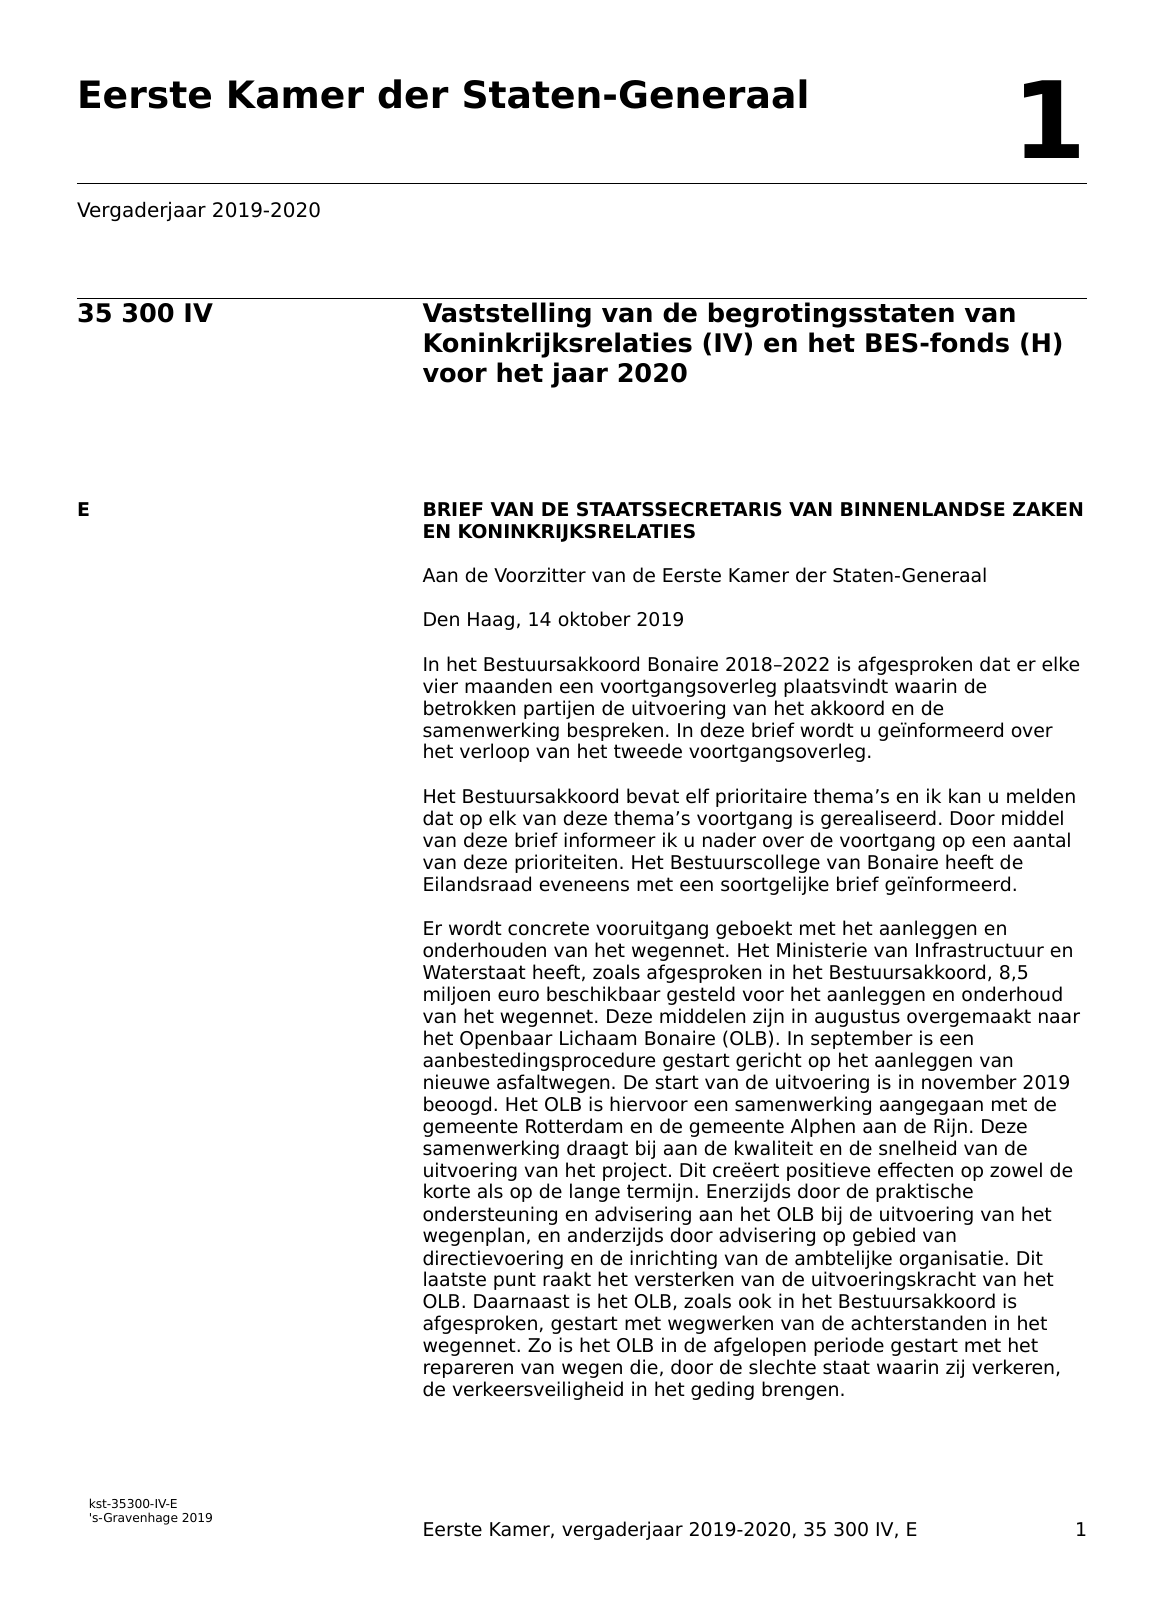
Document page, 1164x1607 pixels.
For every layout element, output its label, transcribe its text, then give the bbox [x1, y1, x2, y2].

subtitle 35 300 IV Vaststelling van de begrotingsstaten van Koninkrijksrelaties (IV) en het BES-fonds (H) voor het jaar 2020 [77, 299, 1087, 388]
table_header Eerste Kamer der Staten-Generaal [77, 59, 886, 183]
text 's-Gravenhage 2019 [88, 1511, 323, 1525]
table_header 1 [886, 59, 1087, 183]
text Den Haag, 14 oktober 2019 [422, 609, 1087, 631]
text In het Bestuursakkoord Bonaire 2018–2022 is afgesproken dat er elke vier maanden een voortgangsoverleg plaatsvindt waarin de betrokken partijen de uitvoering van het akkoord en de samenwerking bespreken. In deze brief wordt u geïnformeerd over het verloop van het tweede voortgangsoverleg. [422, 653, 1087, 763]
text Het Bestuursakkoord bevat elf prioritaire thema’s en ik kan u melden dat op elk van deze thema’s voortgang is gerealiseerd. Door middel van deze brief informeer ik u nader over de voortgang op een aantal van deze prioriteiten. Het Bestuurscollege van Bonaire heeft de Eilandsraad eveneens met een soortgelijke brief geïnformeerd. [422, 786, 1087, 896]
text Aan de Voorzitter van de Eerste Kamer der Staten-Generaal [422, 565, 1087, 587]
table_cell Vergaderjaar 2019-2020 [77, 184, 1087, 298]
subtitle E BRIEF VAN DE STAATSSECRETARIS VAN BINNENLANDSE ZAKEN EN KONINKRIJKSRELATIES [77, 499, 1087, 543]
text Er wordt concrete vooruitgang geboekt met het aanleggen en onderhouden van het wegennet. Het Ministerie van Infrastructuur en Waterstaat heeft, zoals afgesproken in het Bestuursakkoord, 8,5 miljoen euro beschikbaar gesteld voor het aanleggen en onderhoud van het wegennet. Deze middelen zijn in augustus overgemaakt naar het Openbaar Lichaam Bonaire (OLB). In september is een aanbestedingsprocedure gestart gericht op het aanleggen van nieuwe asfaltwegen. De start van de uitvoering is in november 2019 beoogd. Het OLB is hiervoor een samenwerking aangegaan met de gemeente Rotterdam en de gemeente Alphen aan de Rijn. Deze samenwerking draagt bij aan de kwaliteit en de snelheid van de uitvoering van het project. Dit creëert positieve effecten op zowel de korte als op de lange termijn. Enerzijds door de praktische ondersteuning en advisering aan het OLB bij de uitvoering van het wegenplan, en anderzijds door advisering op gebied van directievoering en de inrichting van de ambtelijke organisatie. Dit laatste punt raakt het versterken van de uitvoeringskracht van het OLB. Daarnaast is het OLB, zoals ook in het Bestuursakkoord is afgesproken, gestart met wegwerken van de achterstanden in het wegennet. Zo is het OLB in de afgelopen periode gestart met het repareren van wegen die, door de slechte staat waarin zij verkeren, de verkeersveiligheid in het geding brengen. [422, 918, 1087, 1401]
text kst-35300-IV-E [88, 1497, 323, 1511]
